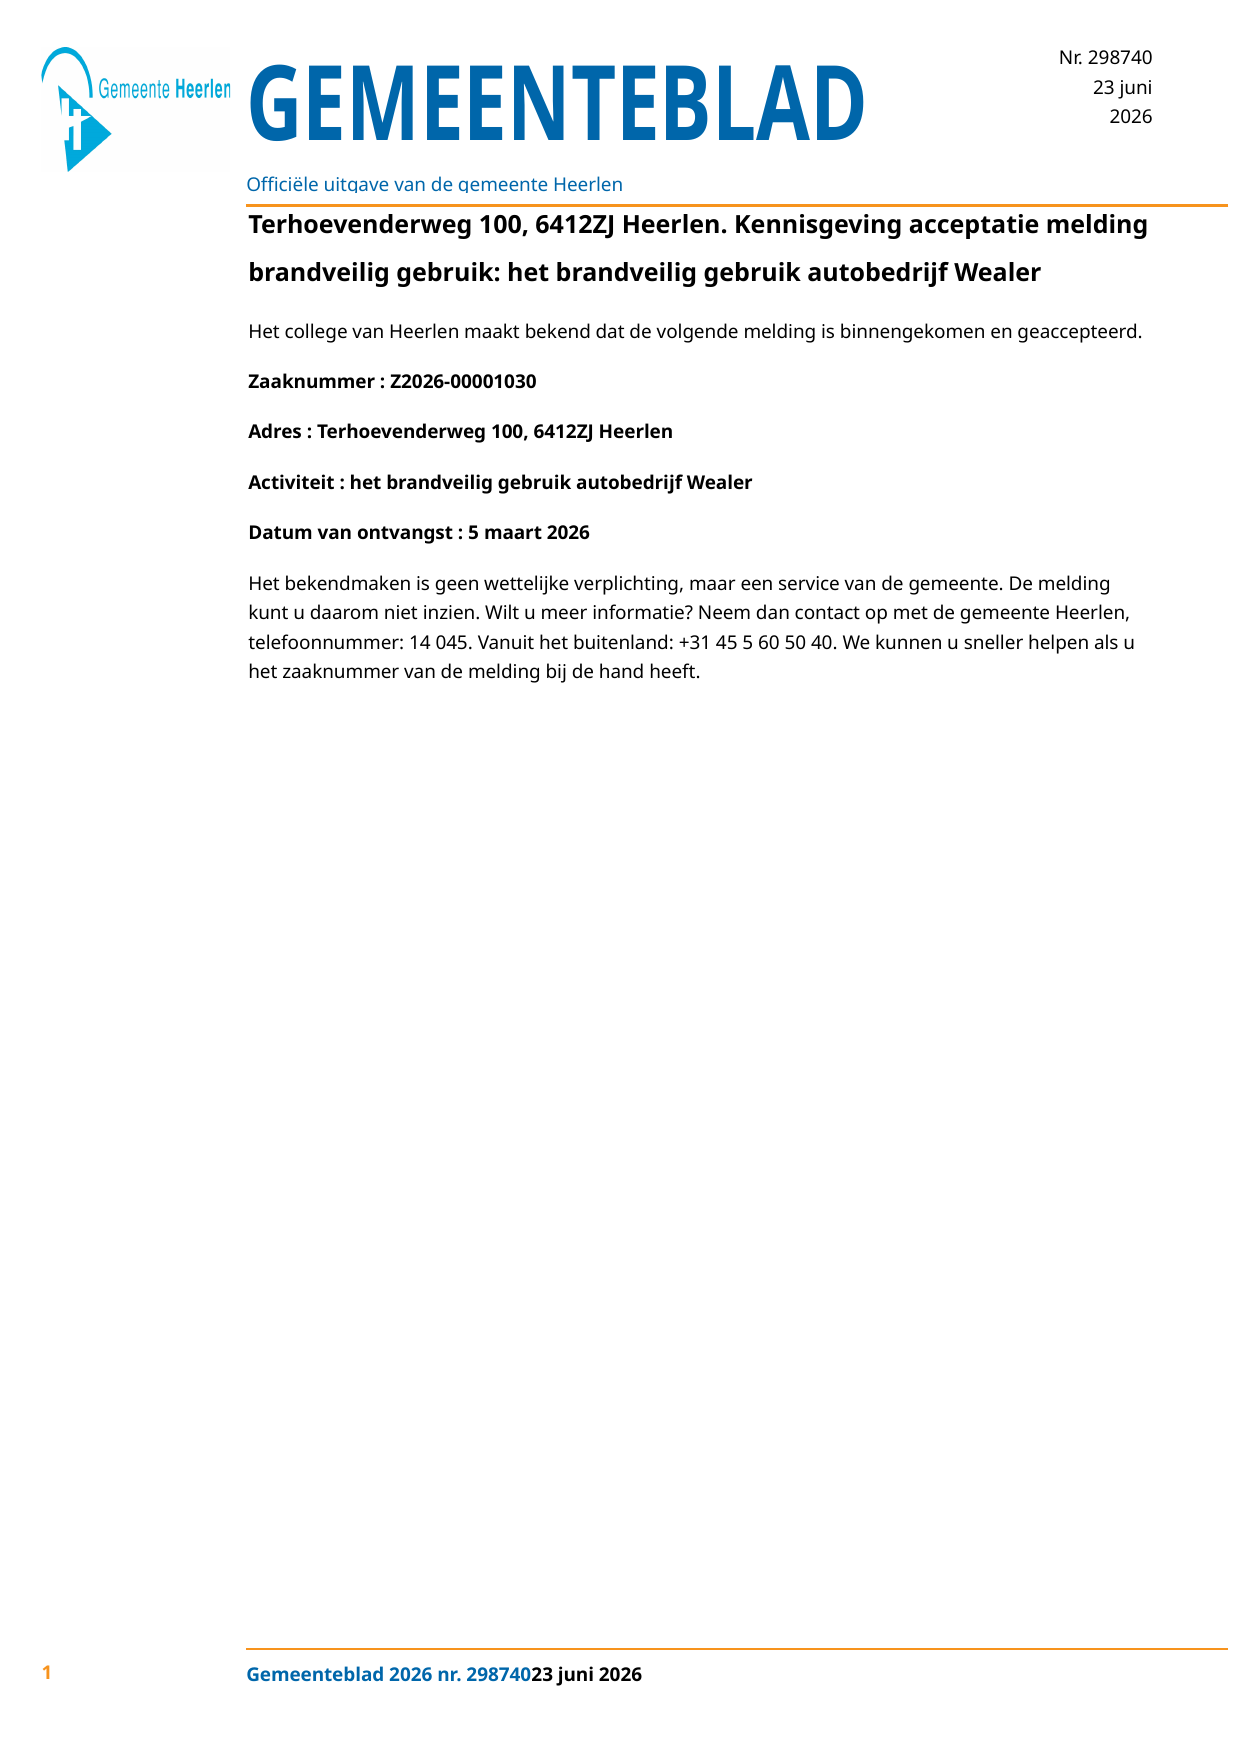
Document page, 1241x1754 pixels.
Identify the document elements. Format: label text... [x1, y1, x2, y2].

text Datum van ontvangst : 5 maart 2026 [248, 519, 1152, 545]
picture [41, 47, 59, 70]
text Terhoevenderweg 100, 6412ZJ Heerlen. Kennisgeving acceptatie melding brandveilig gebruik: het brandveilig gebruik autobedrijf Wealer [248, 207, 1152, 288]
picture [41, 47, 231, 172]
text Het college van Heerlen maakt bekend dat de volgende melding is binnengekomen en geaccepteerd. [248, 318, 1152, 344]
text Het bekendmaken is geen wettelijke verplichting, maar een service van de gemeente. De melding kunt u daarom niet inzien. Wilt u meer informatie? Neem dan contact op met de gemeente Heerlen, telefoonnummer: 14 045. Vanuit het buitenland: +31 45 5 60 50 40. We kunnen u sneller helpen als u het zaaknummer van de melding bij de hand heeft. [248, 570, 1152, 684]
text Activiteit : het brandveilig gebruik autobedrijf Wealer [248, 469, 1152, 495]
text Zaaknummer : Z2026-00001030 [248, 368, 1152, 394]
text Adres : Terhoevenderweg 100, 6412ZJ Heerlen [248, 419, 1152, 444]
